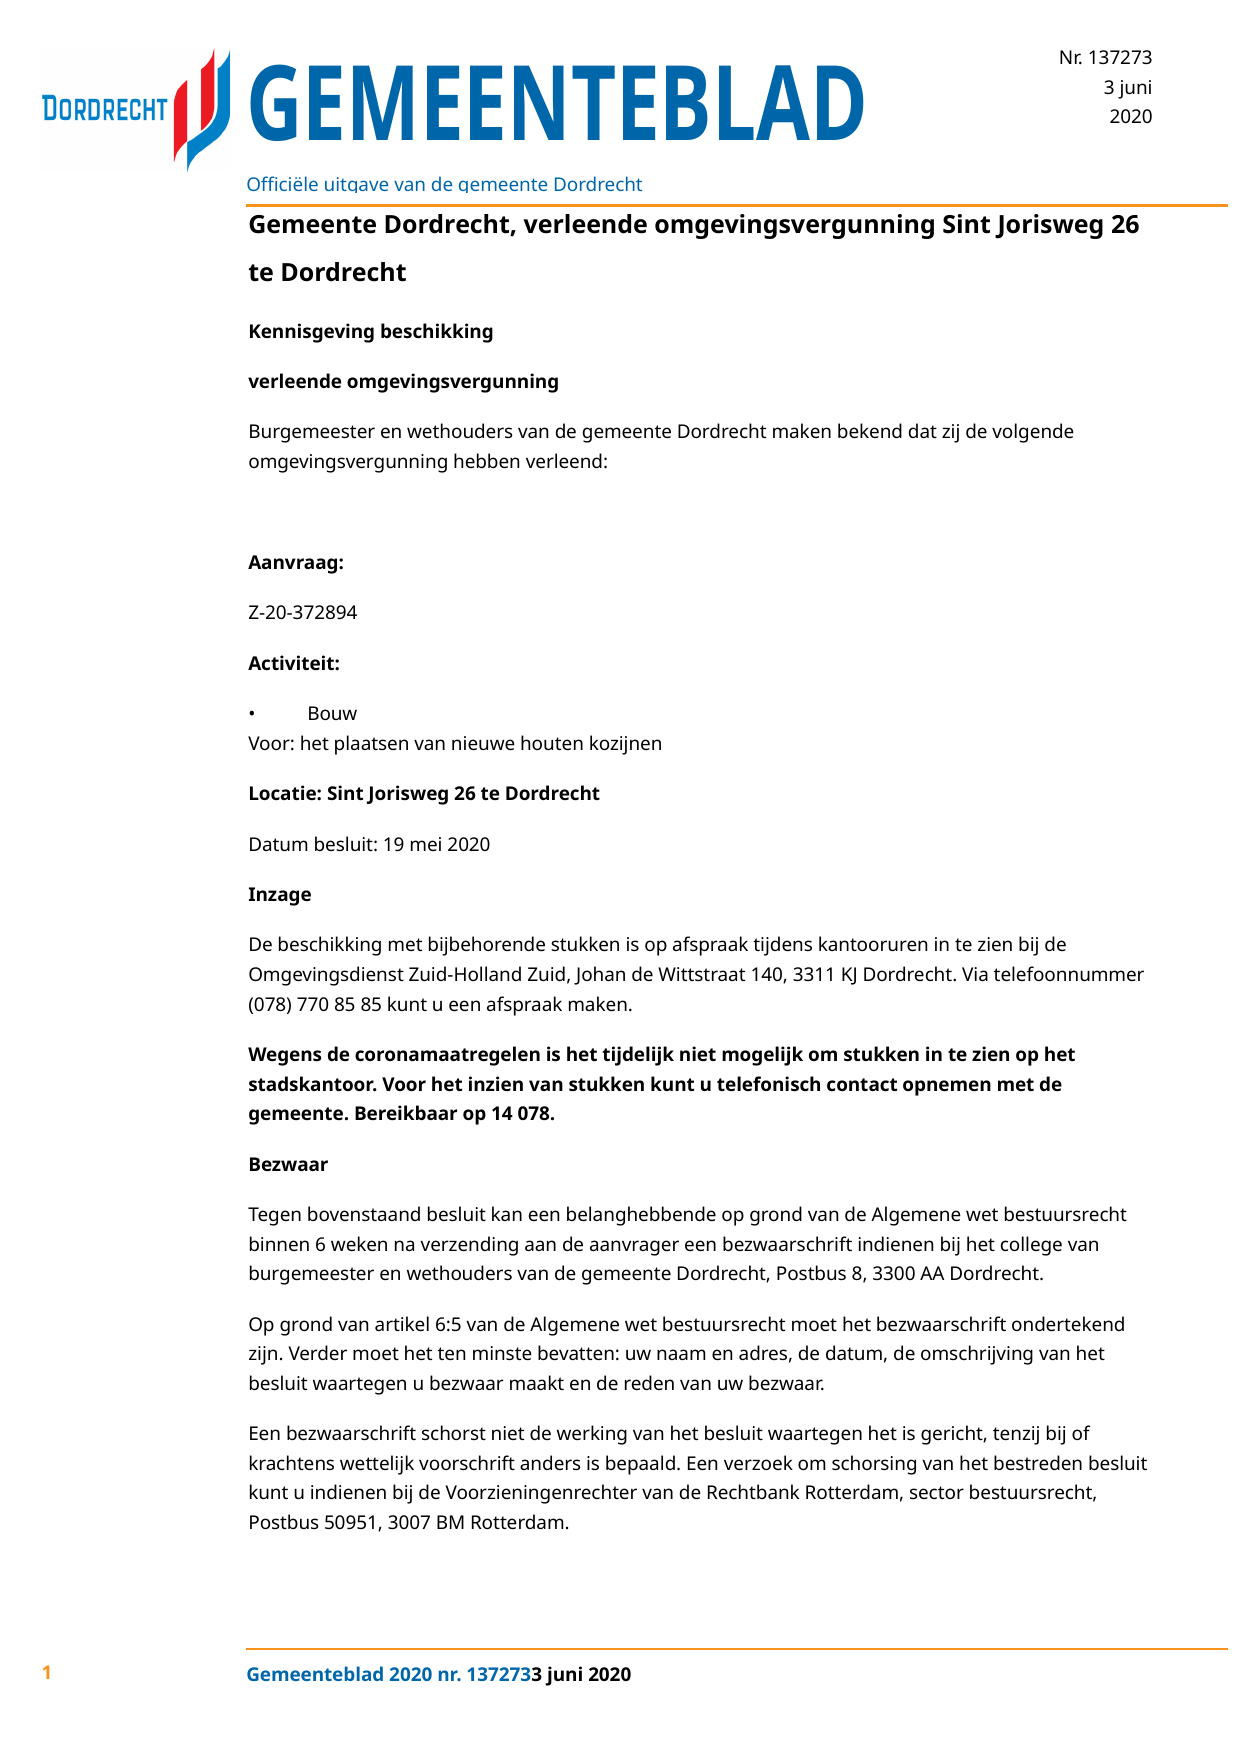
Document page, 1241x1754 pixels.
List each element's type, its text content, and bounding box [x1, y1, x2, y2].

text Voor: het plaatsen van nieuwe houten kozijnen [248, 730, 1152, 756]
text Activiteit: [248, 650, 1152, 676]
text Op grond van artikel 6:5 van de Algemene wet bestuursrecht moet het bezwaarschrift ondertekend zijn. Verder moet het ten minste bevatten: uw naam en adres, de datum, de omschrijving van het besluit waartegen u bezwaar maakt en de reden van uw bezwaar. [248, 1311, 1152, 1396]
text Z-20-372894 [248, 599, 1152, 625]
text Burgemeester en wethouders van de gemeente Dordrecht maken bekend dat zij de volgende omgevingsvergunning hebben verleend: [248, 419, 1152, 474]
text verleende omgevingsvergunning [248, 368, 1152, 394]
text Een bezwaarschrift schorst niet de werking van het besluit waartegen het is gericht, tenzij bij of krachtens wettelijk voorschrift anders is bepaald. Een verzoek om schorsing van het bestreden besluit kunt u indienen bij de Voorzieningenrechter van de Rechtbank Rotterdam, sector bestuursrecht, Postbus 50951, 3007 BM Rotterdam. [248, 1420, 1152, 1535]
picture [41, 47, 231, 172]
list Bouw [248, 700, 1152, 726]
text Bezwaar [248, 1151, 1152, 1177]
text Datum besluit: 19 mei 2020 [248, 831, 1152, 857]
text De beschikking met bijbehorende stukken is op afspraak tijdens kantooruren in te zien bij de Omgevingsdienst Zuid-Holland Zuid, Johan de Wittstraat 140, 3311 KJ Dordrecht. Via telefoonnummer (078) 770 85 85 kunt u een afspraak maken. [248, 932, 1152, 1017]
text Tegen bovenstaand besluit kan een belanghebbende op grond van de Algemene wet bestuursrecht binnen 6 weken na verzending aan de aanvrager een bezwaarschrift indienen bij het college van burgemeester en wethouders van de gemeente Dordrecht, Postbus 8, 3300 AA Dordrecht. [248, 1201, 1152, 1286]
text Kennisgeving beschikking [248, 318, 1152, 344]
text Aanvraag: [248, 549, 1152, 575]
text Wegens de coronamaatregelen is het tijdelijk niet mogelijk om stukken in te zien op het stadskantoor. Voor het inzien van stukken kunt u telefonisch contact opnemen met de gemeente. Bereikbaar op 14 078. [248, 1041, 1152, 1126]
text Gemeente Dordrecht, verleende omgevingsvergunning Sint Jorisweg 26 te Dordrecht [248, 207, 1152, 288]
text Locatie: Sint Jorisweg 26 te Dordrecht [248, 780, 1152, 806]
text Inzage [248, 881, 1152, 907]
